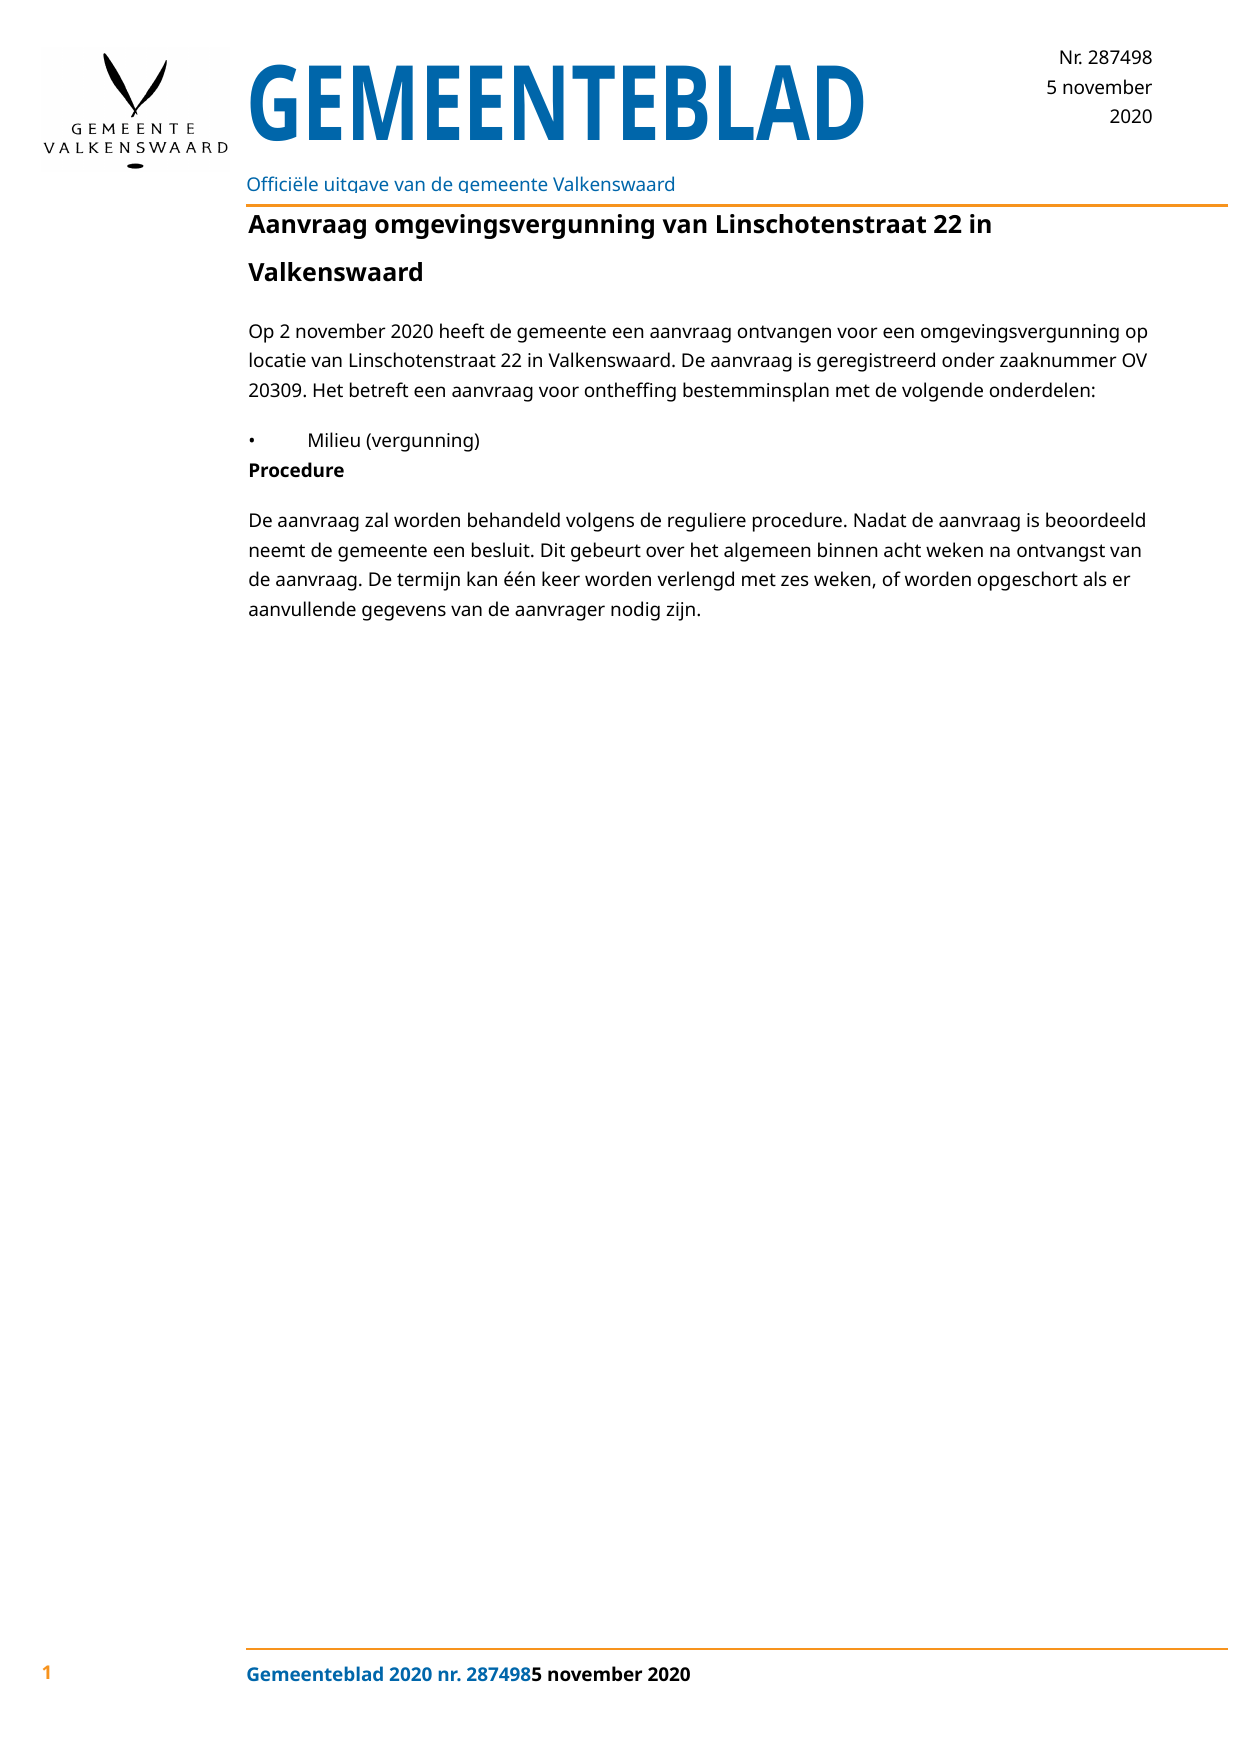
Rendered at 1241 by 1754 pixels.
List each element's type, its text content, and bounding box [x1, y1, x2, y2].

text De aanvraag zal worden behandeld volgens de reguliere procedure. Nadat de aanvraag is beoordeeld neemt de gemeente een besluit. Dit gebeurt over het algemeen binnen acht weken na ontvangst van de aanvraag. De termijn kan één keer worden verlengd met zes weken, of worden opgeschort als er aanvullende gegevens van de aanvrager nodig zijn. [248, 507, 1152, 622]
text Aanvraag omgevingsvergunning van Linschotenstraat 22 in Valkenswaard [248, 207, 1152, 288]
text Op 2 november 2020 heeft de gemeente een aanvraag ontvangen voor een omgevingsvergunning op locatie van Linschotenstraat 22 in Valkenswaard. De aanvraag is geregistreerd onder zaaknummer OV 20309. Het betreft een aanvraag voor ontheffing bestemminsplan met de volgende onderdelen: [248, 318, 1152, 403]
picture [41, 47, 231, 172]
list Milieu (vergunning) [248, 427, 1152, 453]
text Procedure [248, 457, 1152, 483]
